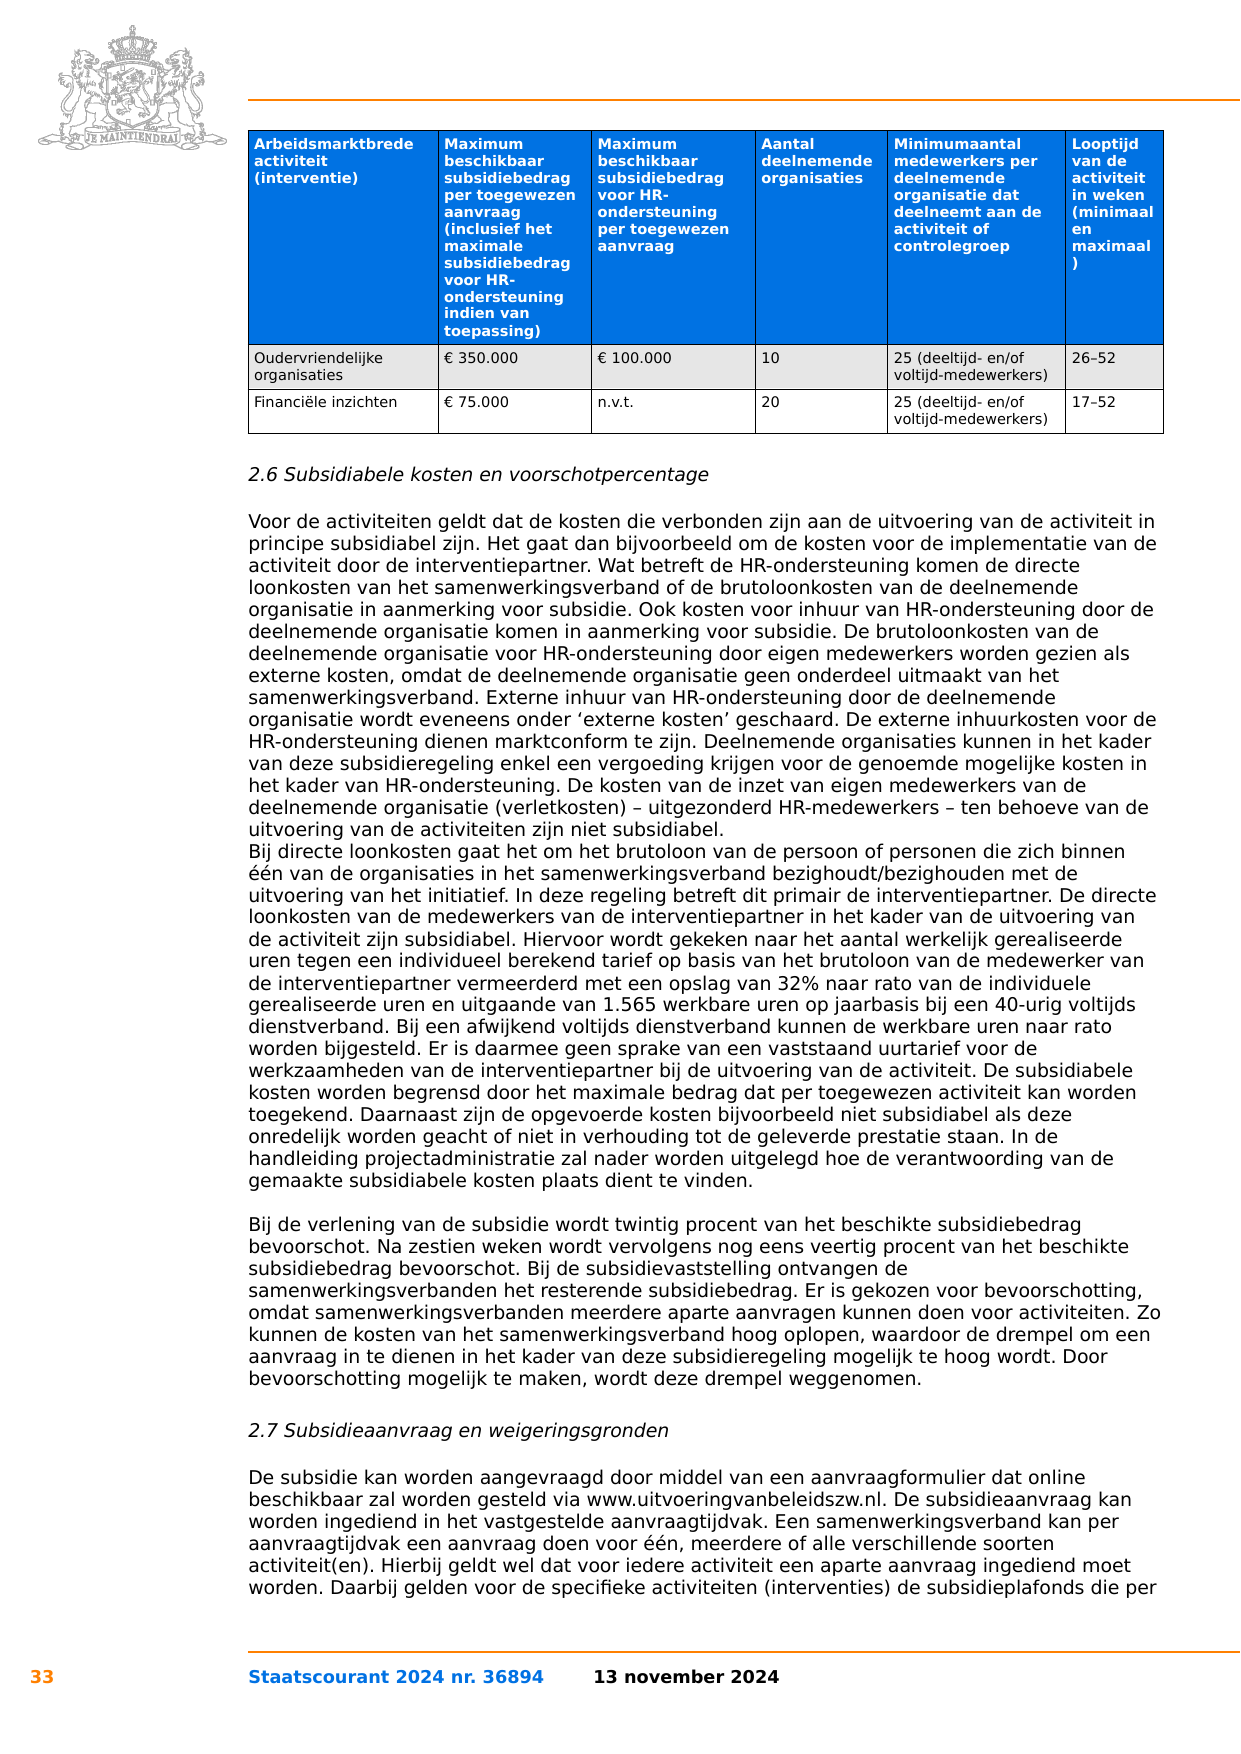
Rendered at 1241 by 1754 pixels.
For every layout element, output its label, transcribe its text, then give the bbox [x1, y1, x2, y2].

table_cell 25 (deeltijd- en/of voltijd-medewerkers) [888, 345, 1065, 388]
table_cell € 75.000 [439, 390, 591, 433]
table_cell 17–52 [1066, 390, 1163, 433]
picture [38, 25, 227, 150]
text De subsidie kan worden aangevraagd door middel van een aanvraagformulier dat online beschikbaar zal worden gesteld via www.uitvoeringvanbeleidszw.nl. De subsidieaanvraag kan worden ingediend in het vastgestelde aanvraagtijdvak. Een samenwerkingsverband kan per aanvraagtijdvak een aanvraag doen voor één, meerdere of alle verschillende soorten activiteit(en). Hierbij geldt wel dat voor iedere activiteit een aparte aanvraag ingediend moet worden. Daarbij gelden voor de specifieke activiteiten (interventies) de subsidieplafonds die per [248, 1467, 1163, 1599]
table_cell 20 [756, 390, 887, 433]
table_header Maximum beschikbaar subsidiebedrag per toegewezen aanvraag (inclusief het maximale subsidiebedrag voor HR-ondersteuning indien van toepassing) [439, 131, 591, 344]
table_cell Financiële inzichten [249, 390, 438, 433]
table_header Arbeidsmarktbrede activiteit (interventie) [249, 131, 438, 344]
subtitle 2.6 Subsidiabele kosten en voorschotpercentage [248, 464, 1163, 486]
table_cell n.v.t. [592, 390, 755, 433]
text Bij de verlening van de subsidie wordt twintig procent van het beschikte subsidiebedrag bevoorschot. Na zestien weken wordt vervolgens nog eens veertig procent van het beschikte subsidiebedrag bevoorschot. Bij de subsidievaststelling ontvangen de samenwerkingsverbanden het resterende subsidiebedrag. Er is gekozen voor bevoorschotting, omdat samenwerkingsverbanden meerdere aparte aanvragen kunnen doen voor activiteiten. Zo kunnen de kosten van het samenwerkingsverband hoog oplopen, waardoor de drempel om een aanvraag in te dienen in het kader van deze subsidieregeling mogelijk te hoog wordt. Door bevoorschotting mogelijk te maken, wordt deze drempel weggenomen. [248, 1214, 1163, 1390]
text Voor de activiteiten geldt dat de kosten die verbonden zijn aan de uitvoering van de activiteit in principe subsidiabel zijn. Het gaat dan bijvoorbeeld om de kosten voor de implementatie van de activiteit door de interventiepartner. Wat betreft de HR-ondersteuning komen de directe loonkosten van het samenwerkingsverband of de brutoloonkosten van de deelnemende organisatie in aanmerking voor subsidie. Ook kosten voor inhuur van HR-ondersteuning door de deelnemende organisatie komen in aanmerking voor subsidie. De brutoloonkosten van de deelnemende organisatie voor HR-ondersteuning door eigen medewerkers worden gezien als externe kosten, omdat de deelnemende organisatie geen onderdeel uitmaakt van het samenwerkingsverband. Externe inhuur van HR-ondersteuning door de deelnemende organisatie wordt eveneens onder ‘externe kosten’ geschaard. De externe inhuurkosten voor de HR-ondersteuning dienen marktconform te zijn. Deelnemende organisaties kunnen in het kader van deze subsidieregeling enkel een vergoeding krijgen voor de genoemde mogelijke kosten in het kader van HR-ondersteuning. De kosten van de inzet van eigen medewerkers van de deelnemende organisatie (verletkosten) – uitgezonderd HR-medewerkers – ten behoeve van de uitvoering van de activiteiten zijn niet subsidiabel. [248, 511, 1163, 841]
text Bij directe loonkosten gaat het om het brutoloon van de persoon of personen die zich binnen één van de organisaties in het samenwerkingsverband bezighoudt/bezighouden met de uitvoering van het initiatief. In deze regeling betreft dit primair de interventiepartner. De directe loonkosten van de medewerkers van de interventiepartner in het kader van de uitvoering van de activiteit zijn subsidiabel. Hiervoor wordt gekeken naar het aantal werkelijk gerealiseerde uren tegen een individueel berekend tarief op basis van het brutoloon van de medewerker van de interventiepartner vermeerderd met een opslag van 32% naar rato van de individuele gerealiseerde uren en uitgaande van 1.565 werkbare uren op jaarbasis bij een 40-urig voltijds dienstverband. Bij een afwijkend voltijds dienstverband kunnen de werkbare uren naar rato worden bijgesteld. Er is daarmee geen sprake van een vaststaand uurtarief voor de werkzaamheden van de interventiepartner bij de uitvoering van de activiteit. De subsidiabele kosten worden begrensd door het maximale bedrag dat per toegewezen activiteit kan worden toegekend. Daarnaast zijn de opgevoerde kosten bijvoorbeeld niet subsidiabel als deze onredelijk worden geacht of niet in verhouding tot de geleverde prestatie staan. In de handleiding projectadministratie zal nader worden uitgelegd hoe de verantwoording van de gemaakte subsidiabele kosten plaats dient te vinden. [248, 841, 1163, 1192]
table_cell € 350.000 [439, 345, 591, 388]
table_cell € 100.000 [592, 345, 755, 388]
subtitle 2.7 Subsidieaanvraag en weigeringsgronden [248, 1420, 1163, 1442]
table_cell 25 (deeltijd- en/of voltijd-medewerkers) [888, 390, 1065, 433]
table_header Maximum beschikbaar subsidiebedrag voor HR-ondersteuning per toegewezen aanvraag [592, 131, 755, 344]
table_header Looptijd van de activiteit in weken (minimaal en maximaal) [1066, 131, 1163, 344]
table_header Minimumaantal medewerkers per deelnemende organisatie dat deelneemt aan de activiteit of controlegroep [888, 131, 1065, 344]
table_header Aantal deelnemende organisaties [756, 131, 887, 344]
table_cell 10 [756, 345, 887, 388]
table_cell 26–52 [1066, 345, 1163, 388]
table_cell Oudervriendelijke organisaties [249, 345, 438, 388]
